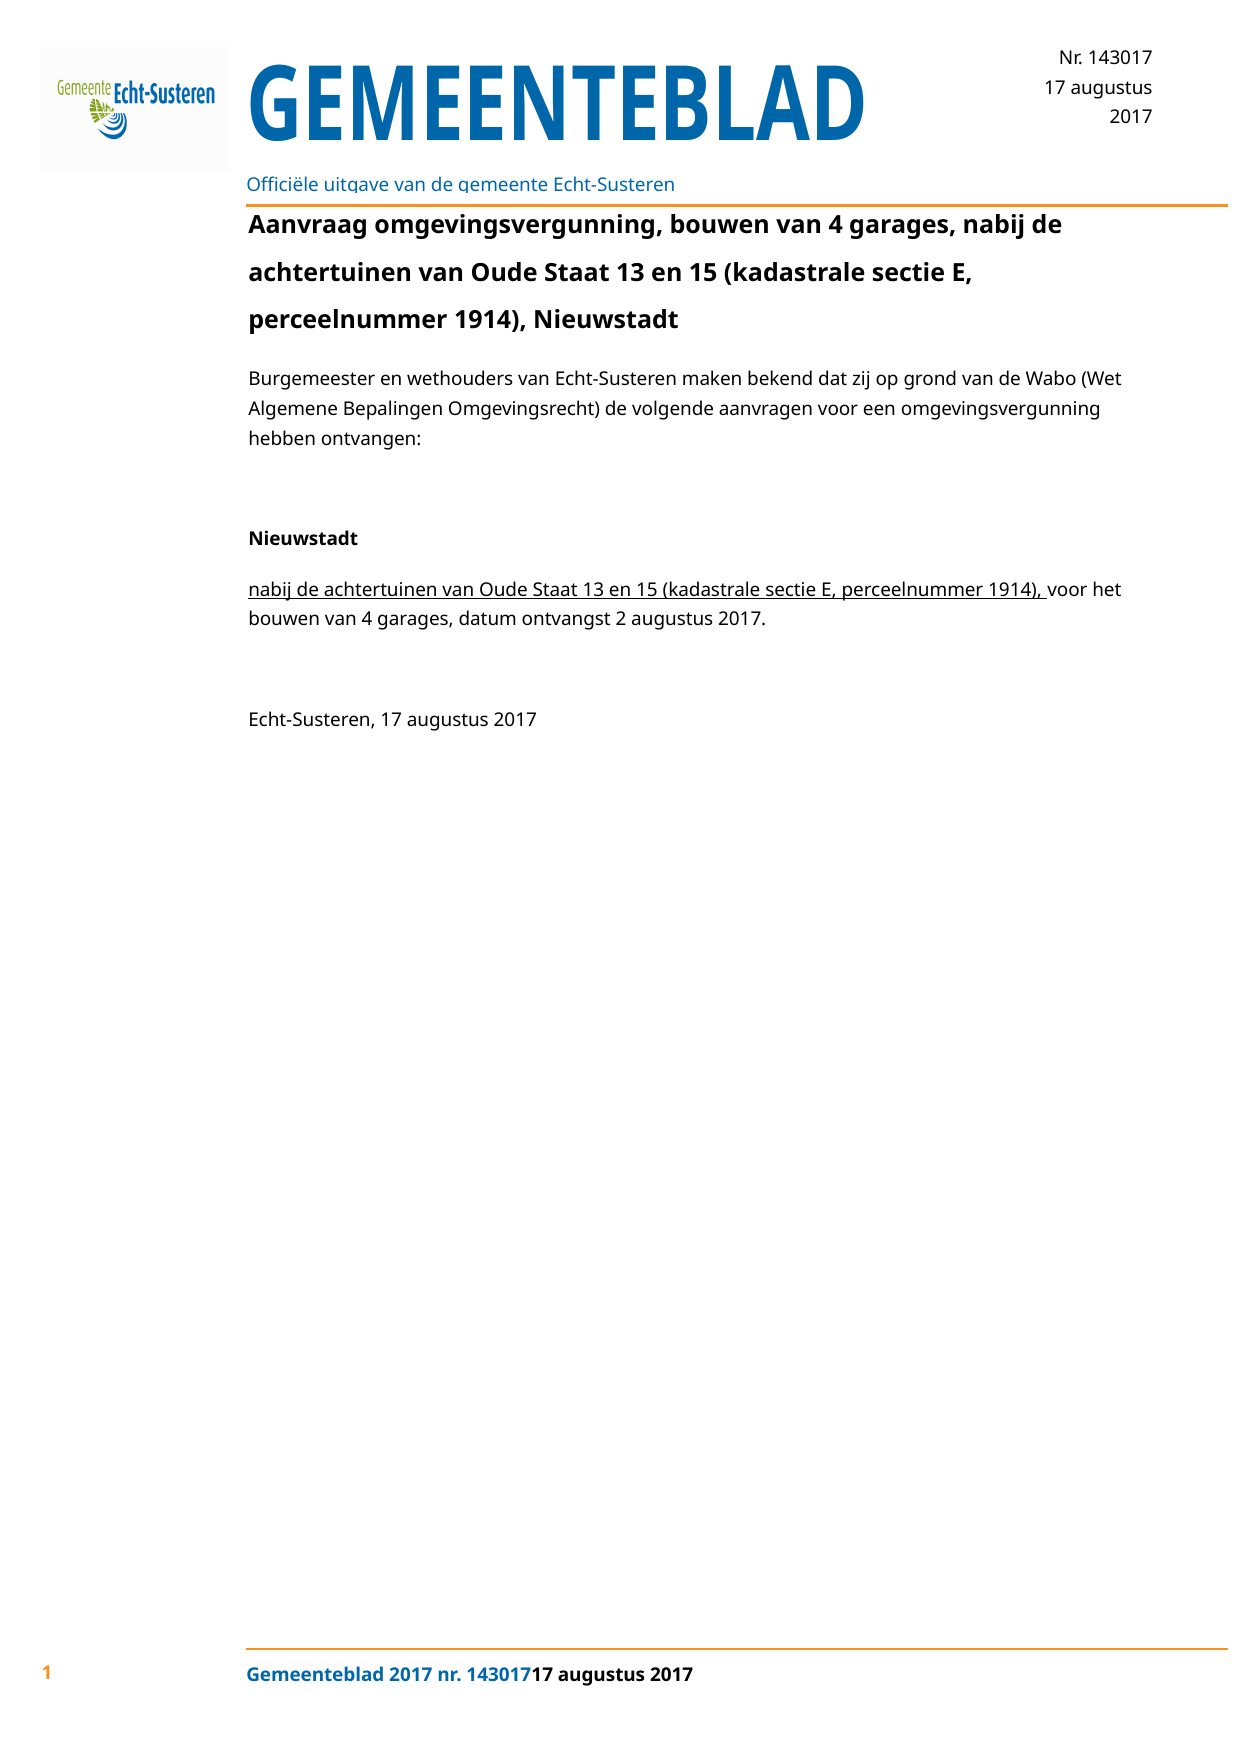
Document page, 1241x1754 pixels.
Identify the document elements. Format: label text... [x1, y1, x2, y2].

text Aanvraag omgevingsvergunning, bouwen van 4 garages, nabij de achtertuinen van Oude Staat 13 en 15 (kadastrale sectie E, perceelnummer 1914), Nieuwstadt [248, 207, 1152, 336]
text nabij de achtertuinen van Oude Staat 13 en 15 (kadastrale sectie E, perceelnummer 1914), voor het bouwen van 4 garages, datum ontvangst 2 augustus 2017. [248, 576, 1152, 631]
text Nieuwstadt [248, 526, 1152, 551]
picture [41, 47, 231, 172]
text Burgemeester en wethouders van Echt-Susteren maken bekend dat zij op grond van de Wabo (Wet Algemene Bepalingen Omgevingsrecht) de volgende aanvragen voor een omgevingsvergunning hebben ontvangen: [248, 366, 1152, 450]
text Echt-Susteren, 17 augustus 2017 [248, 706, 1152, 732]
